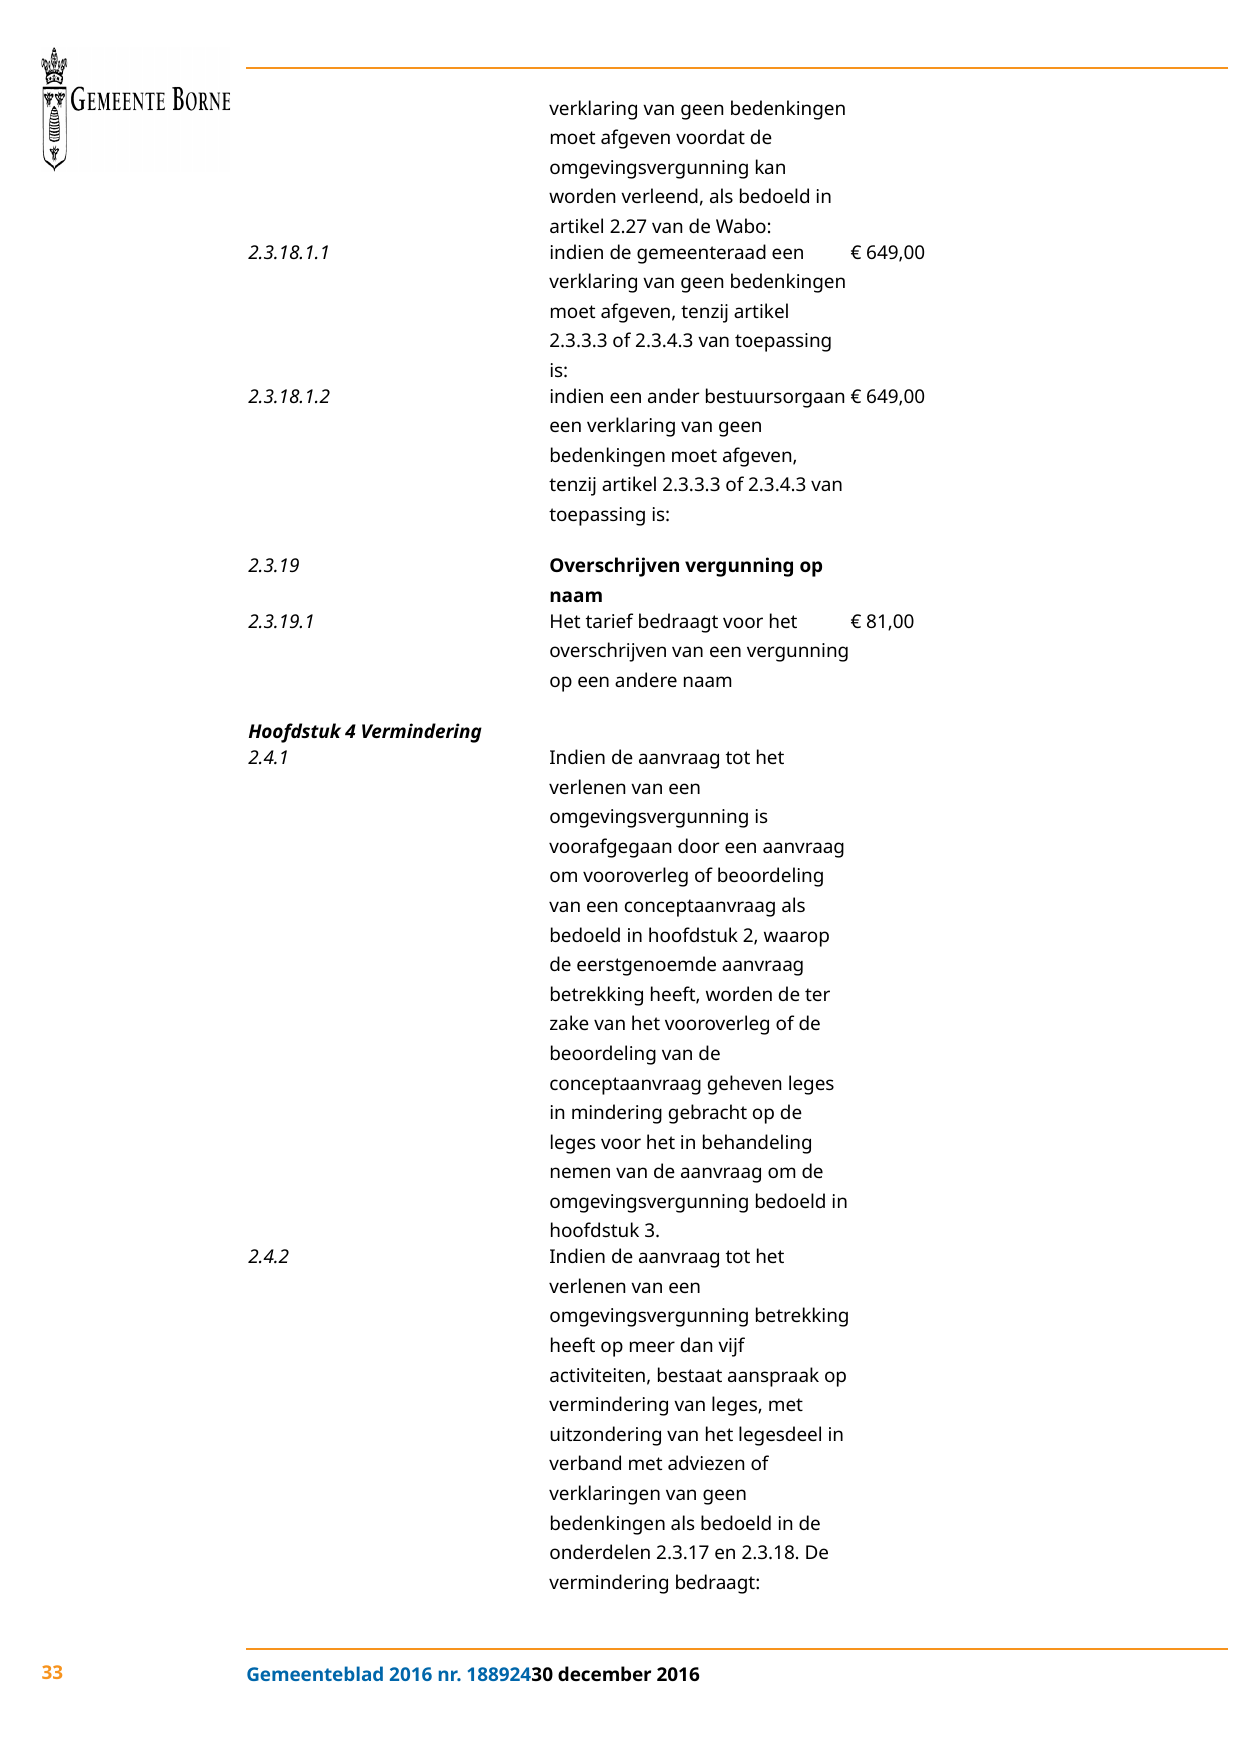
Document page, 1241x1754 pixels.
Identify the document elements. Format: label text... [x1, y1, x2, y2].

table_cell 2.4.1 [248, 744, 549, 1243]
table_cell [549, 693, 850, 719]
table_cell 2.3.18.1.1 [248, 239, 549, 383]
table_cell [850, 527, 1152, 553]
table_cell [850, 553, 1152, 608]
table_cell indien een ander bestuursorgaan een verklaring van geen bedenkingen moet afgeven, tenzij artikel 2.3.3.3 of 2.3.4.3 van toepassing is: [549, 383, 850, 527]
table_cell verklaring van geen bedenkingen moet afgeven voordat de omgevingsvergunning kan worden verleend, als bedoeld in artikel 2.27 van de Wabo: [549, 95, 850, 239]
table_cell 2.3.18.1.2 [248, 383, 549, 527]
table_cell indien de gemeenteraad een verklaring van geen bedenkingen moet afgeven, tenzij artikel 2.3.3.3 of 2.3.4.3 van toepassing is: [549, 239, 850, 383]
table_cell [850, 744, 1152, 1243]
table_cell € 649,00 [850, 239, 1152, 383]
table_cell [248, 693, 549, 719]
table_cell [549, 527, 850, 553]
table_cell 2.3.19.1 [248, 608, 549, 693]
table_cell 2.3.19 [248, 553, 549, 608]
table_cell [850, 95, 1152, 239]
picture [41, 47, 231, 172]
table_cell [850, 1244, 1152, 1594]
table_cell Indien de aanvraag tot het verlenen van een omgevingsvergunning betrekking heeft op meer dan vijf activiteiten, bestaat aanspraak op vermindering van leges, met uitzondering van het legesdeel in verband met adviezen of verklaringen van geen bedenkingen als bedoeld in de onderdelen 2.3.17 en 2.3.18. De vermindering bedraagt: [549, 1244, 850, 1594]
table_cell [850, 693, 1152, 719]
table_cell Hoofdstuk 4 Vermindering [248, 719, 850, 744]
table_cell € 649,00 [850, 383, 1152, 527]
table_cell Het tarief bedraagt voor het overschrijven van een vergunning op een andere naam [549, 608, 850, 693]
table_cell [248, 95, 549, 239]
table_cell [248, 527, 549, 553]
table_cell 2.4.2 [248, 1244, 549, 1594]
table_cell [850, 719, 1152, 744]
table_cell € 81,00 [850, 608, 1152, 693]
table_cell Overschrijven vergunning op naam [549, 553, 850, 608]
table_cell Indien de aanvraag tot het verlenen van een omgevingsvergunning is voorafgegaan door een aanvraag om vooroverleg of beoordeling van een conceptaanvraag als bedoeld in hoofdstuk 2, waarop de eerstgenoemde aanvraag betrekking heeft, worden de ter zake van het vooroverleg of de beoordeling van de conceptaanvraag geheven leges in mindering gebracht op de leges voor het in behandeling nemen van de aanvraag om de omgevingsvergunning bedoeld in hoofdstuk 3. [549, 744, 850, 1243]
